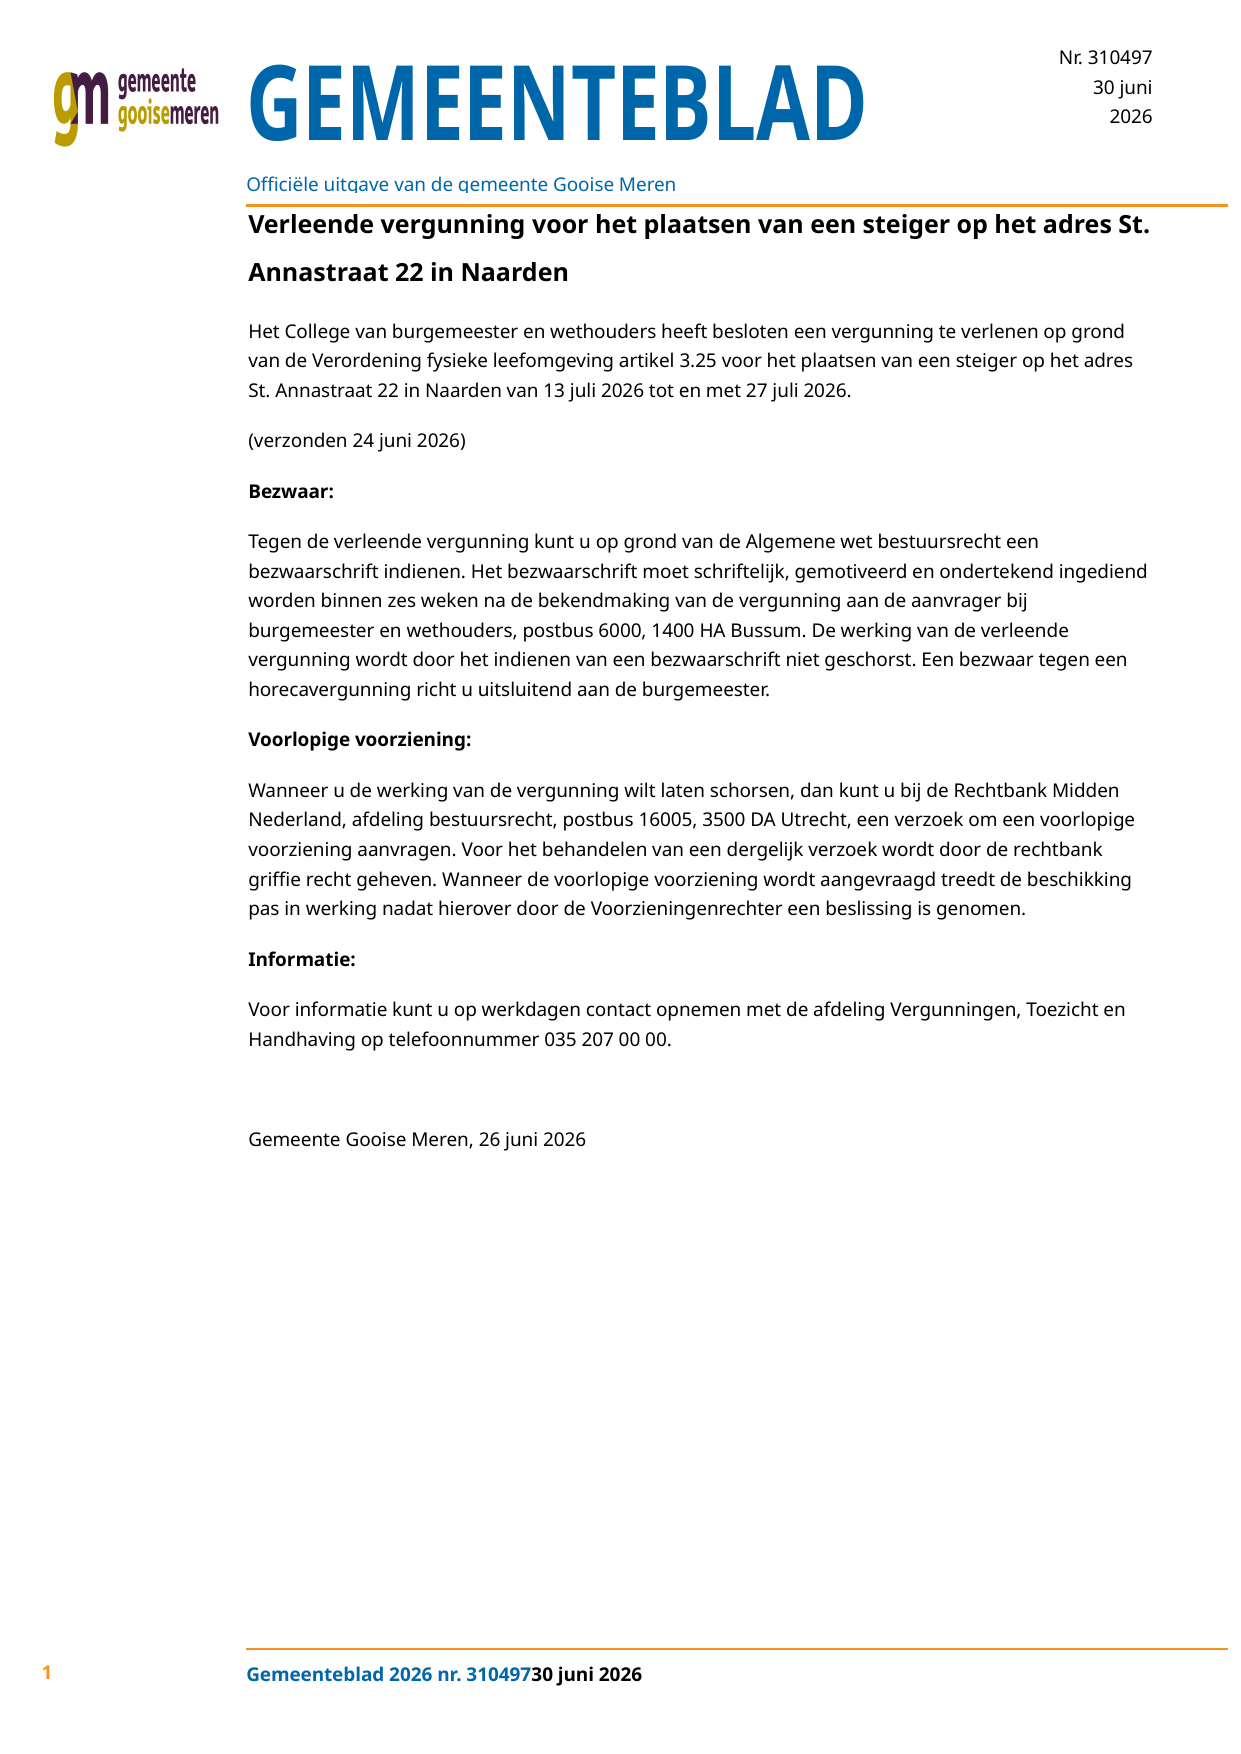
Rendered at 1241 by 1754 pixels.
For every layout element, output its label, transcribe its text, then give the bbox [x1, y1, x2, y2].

text Tegen de verleende vergunning kunt u op grond van de Algemene wet bestuursrecht een bezwaarschrift indienen. Het bezwaarschrift moet schriftelijk, gemotiveerd en ondertekend ingediend worden binnen zes weken na de bekendmaking van de vergunning aan de aanvrager bij burgemeester en wethouders, postbus 6000, 1400 HA Bussum. De werking van de verleende vergunning wordt door het indienen van een bezwaarschrift niet geschorst. Een bezwaar tegen een horecavergunning richt u uitsluitend aan de burgemeester. [248, 528, 1152, 702]
text (verzonden 24 juni 2026) [248, 427, 1152, 453]
picture [41, 47, 231, 172]
text Wanneer u de werking van de vergunning wilt laten schorsen, dan kunt u bij de Rechtbank Midden Nederland, afdeling bestuursrecht, postbus 16005, 3500 DA Utrecht, een verzoek om een voorlopige voorziening aanvragen. Voor het behandelen van een dergelijk verzoek wordt door de rechtbank griffie recht geheven. Wanneer de voorlopige voorziening wordt aangevraagd treedt de beschikking pas in werking nadat hierover door de Voorzieningenrechter een beslissing is genomen. [248, 777, 1152, 921]
text Verleende vergunning voor het plaatsen van een steiger op het adres St. Annastraat 22 in Naarden [248, 207, 1152, 288]
text Voor informatie kunt u op werkdagen contact opnemen met de afdeling Vergunningen, Toezicht en Handhaving op telefoonnummer 035 207 00 00. [248, 996, 1152, 1052]
text Het College van burgemeester en wethouders heeft besloten een vergunning te verlenen op grond van de Verordening fysieke leefomgeving artikel 3.25 voor het plaatsen van een steiger op het adres St. Annastraat 22 in Naarden van 13 juli 2026 tot en met 27 juli 2026. [248, 318, 1152, 403]
text Gemeente Gooise Meren, 26 juni 2026 [248, 1127, 1152, 1152]
text Voorlopige voorziening: [248, 727, 1152, 752]
text Informatie: [248, 946, 1152, 972]
text Bezwaar: [248, 478, 1152, 504]
